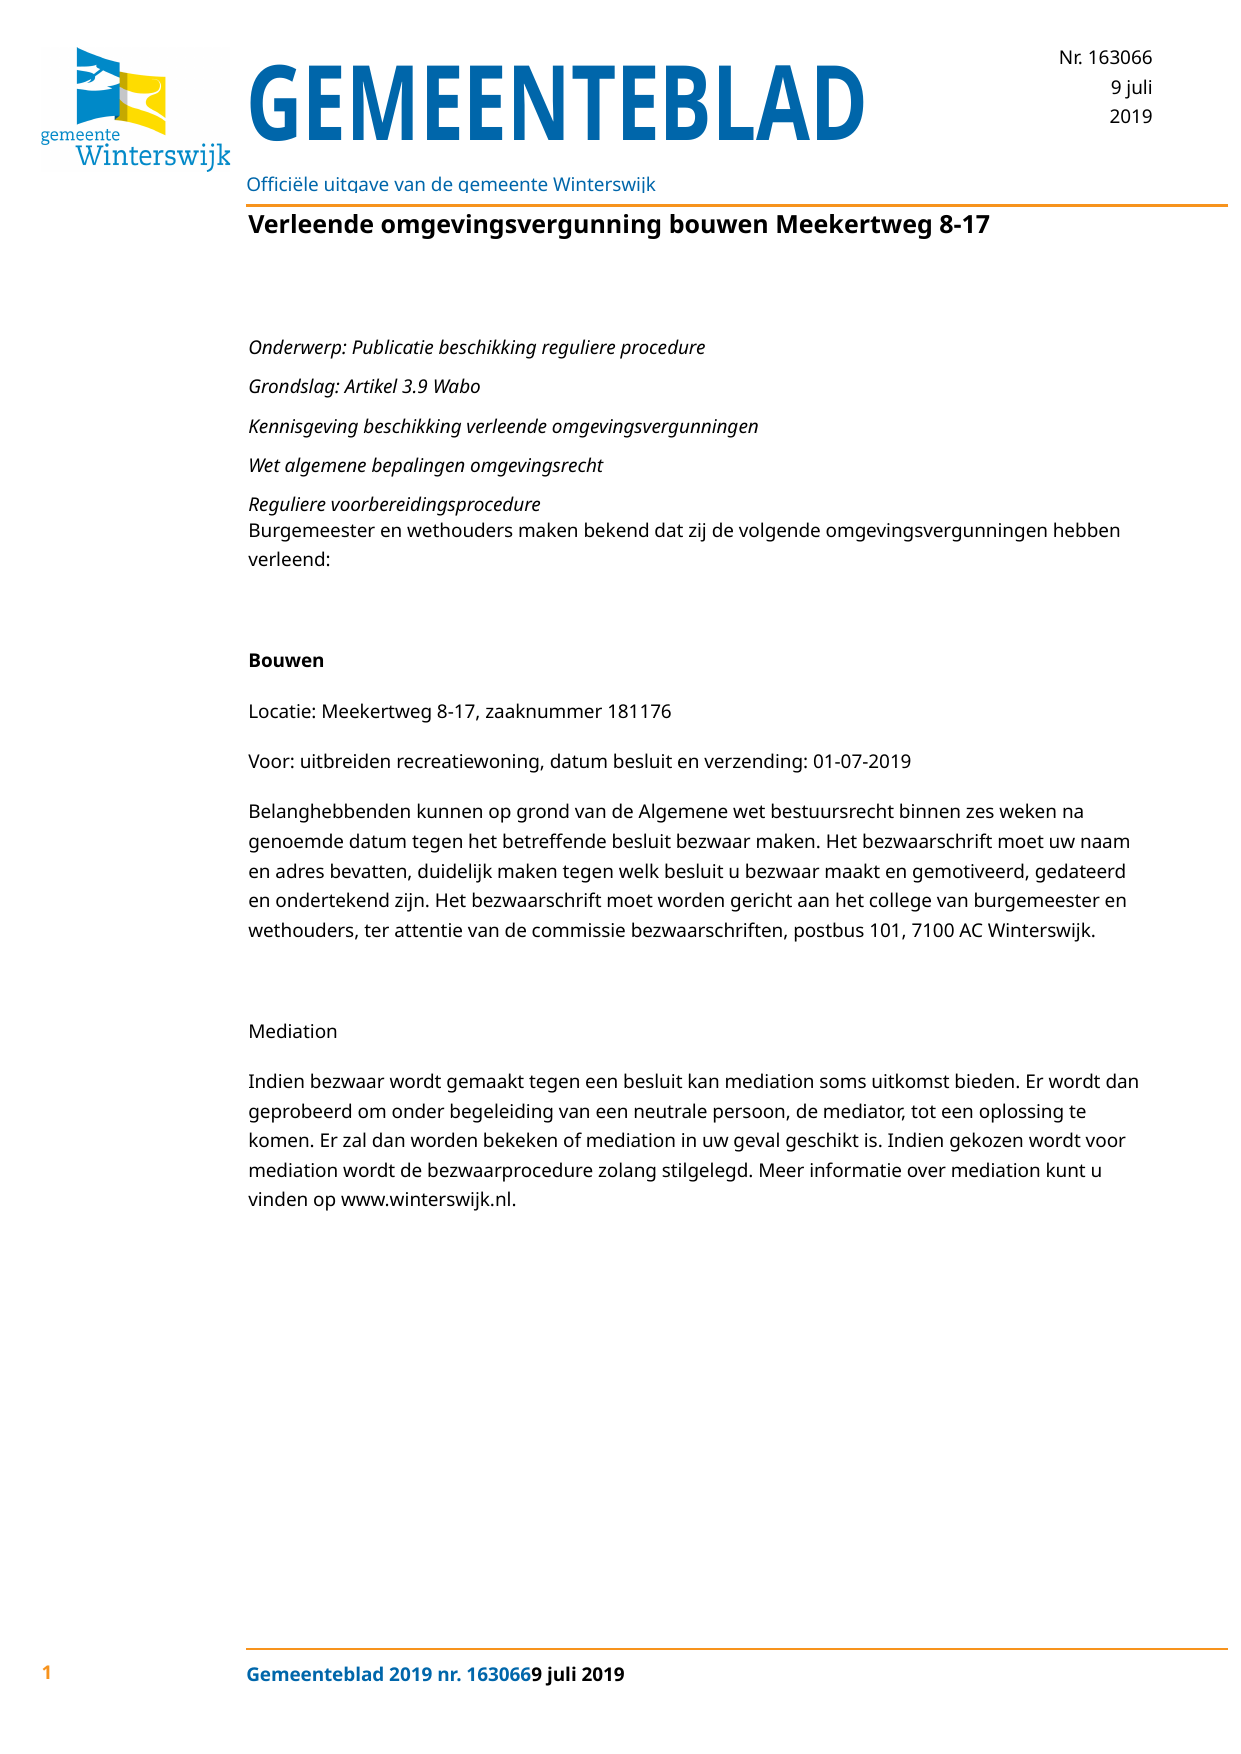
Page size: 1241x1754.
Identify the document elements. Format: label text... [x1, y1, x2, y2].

text Indien bezwaar wordt gemaakt tegen een besluit kan mediation soms uitkomst bieden. Er wordt dan geprobeerd om onder begeleiding van een neutrale persoon, de mediator, tot een oplossing te komen. Er zal dan worden bekeken of mediation in uw geval geschikt is. Indien gekozen wordt voor mediation wordt de bezwaarprocedure zolang stilgelegd. Meer informatie over mediation kunt u vinden op www.winterswijk.nl. [248, 1068, 1152, 1212]
picture [41, 47, 231, 172]
text Mediation [248, 1018, 1152, 1044]
text Burgemeester en wethouders maken bekend dat zij de volgende omgevingsvergunningen hebben verleend: [248, 517, 1152, 572]
text Kennisgeving beschikking verleende omgevingsvergunningen [248, 413, 1152, 438]
text Belanghebbenden kunnen op grond van de Algemene wet bestuursrecht binnen zes weken na genoemde datum tegen het betreffende besluit bezwaar maken. Het bezwaarschrift moet uw naam en adres bevatten, duidelijk maken tegen welk besluit u bezwaar maakt en gemotiveerd, gedateerd en ondertekend zijn. Het bezwaarschrift moet worden gericht aan het college van burgemeester en wethouders, ter attentie van de commissie bezwaarschriften, postbus 101, 7100 AC Winterswijk. [248, 799, 1152, 943]
text Voor: uitbreiden recreatiewoning, datum besluit en verzending: 01-07-2019 [248, 748, 1152, 774]
text Grondslag: Artikel 3.9 Wabo [248, 373, 1152, 399]
text Reguliere voorbereidingsprocedure [248, 491, 1152, 517]
picture [225, 153, 231, 162]
text Bouwen [248, 647, 1152, 673]
text Verleende omgevingsvergunning bouwen Meekertweg 8-17 [248, 207, 1152, 241]
text Locatie: Meekertweg 8-17, zaaknummer 181176 [248, 698, 1152, 724]
text Wet algemene bepalingen omgevingsrecht [248, 452, 1152, 478]
text Onderwerp: Publicatie beschikking reguliere procedure [248, 334, 1152, 360]
